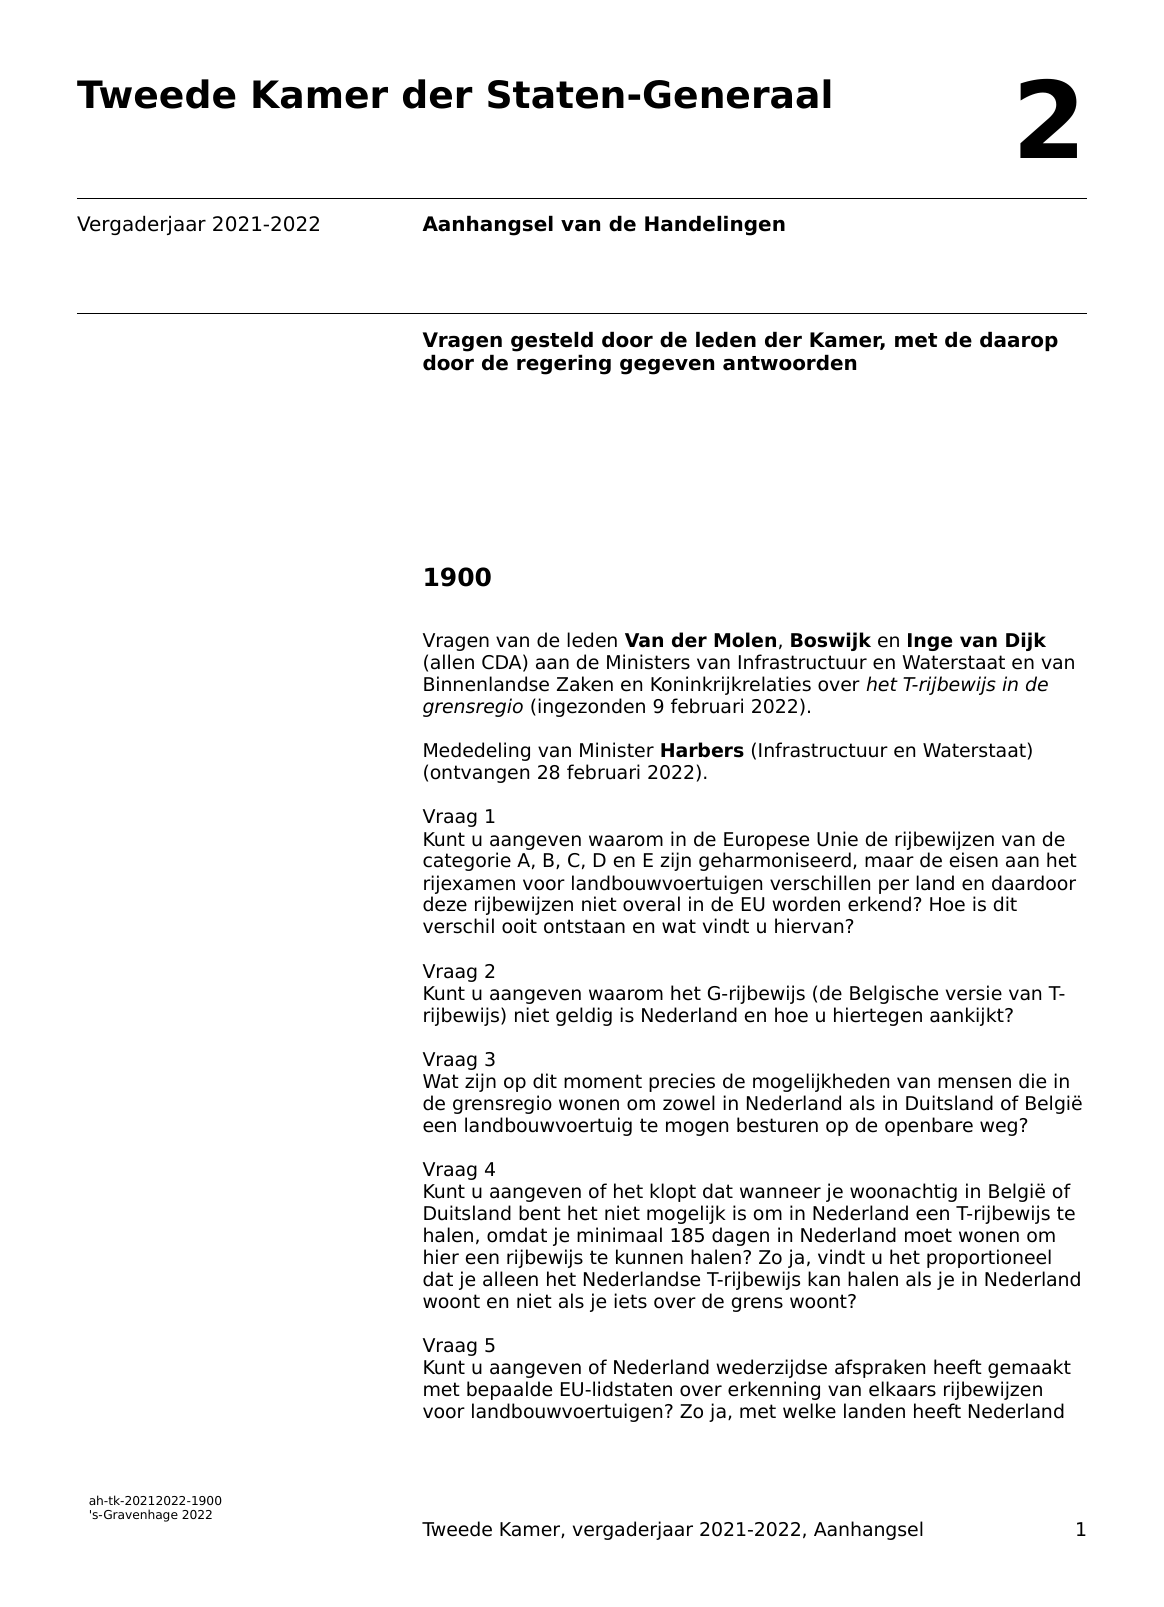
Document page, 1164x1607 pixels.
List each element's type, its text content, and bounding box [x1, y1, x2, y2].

text Kunt u aangeven of Nederland wederzijdse afspraken heeft gemaakt met bepaalde EU-lidstaten over erkenning van elkaars rijbewijzen voor landbouwvoertuigen? Zo ja, met welke landen heeft Nederland [422, 1357, 1087, 1423]
text Vraag 1 [422, 806, 1087, 828]
text Vraag 5 [422, 1335, 1087, 1357]
table_cell [77, 314, 422, 375]
text Vraag 3 [422, 1049, 1087, 1071]
text Vraag 4 [422, 1159, 1087, 1181]
text Kunt u aangeven of het klopt dat wanneer je woonachtig in België of Duitsland bent het niet mogelijk is om in Nederland een T-rijbewijs te halen, omdat je minimaal 185 dagen in Nederland moet wonen om hier een rijbewijs te kunnen halen? Zo ja, vindt u het proportioneel dat je alleen het Nederlandse T-rijbewijs kan halen als je in Nederland woont en niet als je iets over de grens woont? [422, 1181, 1087, 1313]
text 's-Gravenhage 2022 [88, 1508, 323, 1522]
text Kunt u aangeven waarom in de Europese Unie de rijbewijzen van de categorie A, B, C, D en E zijn geharmoniseerd, maar de eisen aan het rijexamen voor landbouwvoertuigen verschillen per land en daardoor deze rijbewijzen niet overal in de EU worden erkend? Hoe is dit verschil ooit ontstaan en wat vindt u hiervan? [422, 828, 1087, 938]
text 1900 [422, 563, 1087, 592]
table_cell Vragen gesteld door de leden der Kamer, met de daarop door de regering gegeven antwoorden [422, 314, 1087, 375]
text Vraag 2 [422, 961, 1087, 982]
text Wat zijn op dit moment precies de mogelijkheden van mensen die in de grensregio wonen om zowel in Nederland als in Duitsland of België een landbouwvoertuig te mogen besturen op de openbare weg? [422, 1071, 1087, 1137]
text Vragen van de leden Van der Molen, Boswijk en Inge van Dijk (allen CDA) aan de Ministers van Infrastructuur en Waterstaat en van Binnenlandse Zaken en Koninkrijkrelaties over het T-rijbewijs in de grensregio (ingezonden 9 februari 2022). [422, 630, 1087, 718]
text ah-tk-20212022-1900 [88, 1494, 323, 1508]
table_cell Aanhangsel van de Handelingen [422, 199, 1087, 313]
table_header Tweede Kamer der Staten-Generaal [77, 59, 886, 198]
table_header 2 [886, 59, 1087, 198]
table_cell Vergaderjaar 2021-2022 [77, 199, 422, 313]
text Kunt u aangeven waarom het G-rijbewijs (de Belgische versie van T-rijbewijs) niet geldig is Nederland en hoe u hiertegen aankijkt? [422, 982, 1087, 1026]
text Mededeling van Minister Harbers (Infrastructuur en Waterstaat) (ontvangen 28 februari 2022). [422, 740, 1087, 784]
